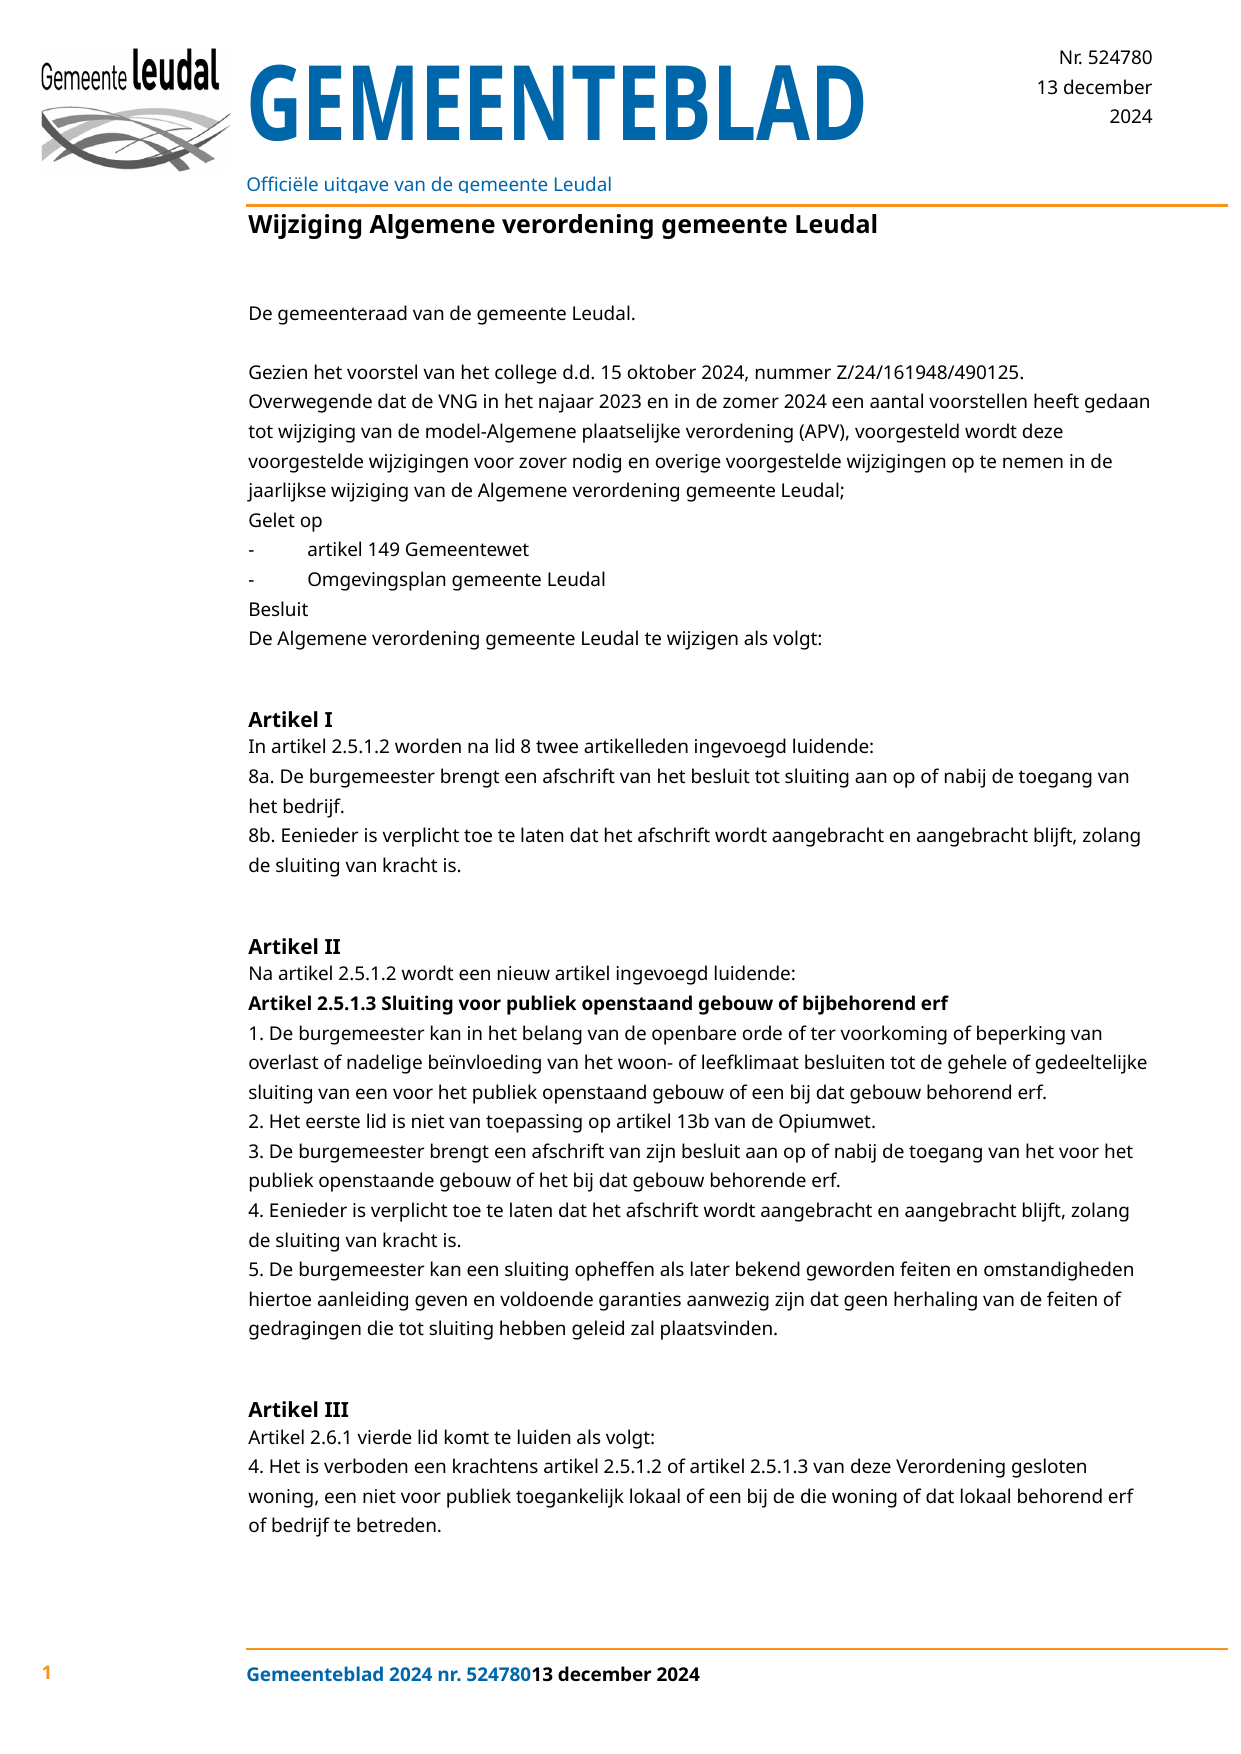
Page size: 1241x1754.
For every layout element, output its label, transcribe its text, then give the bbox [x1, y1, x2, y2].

text Artikel II [248, 932, 1152, 961]
text 4. Het is verboden een krachtens artikel 2.5.1.2 of artikel 2.5.1.3 van deze Verordening gesloten woning, een niet voor publiek toegankelijk lokaal of een bij de die woning of dat lokaal behorend erf of bedrijf te betreden. [248, 1453, 1152, 1538]
text 3. De burgemeester brengt een afschrift van zijn besluit aan op of nabij de toegang van het voor het publiek openstaande gebouw of het bij dat gebouw behorende erf. [248, 1138, 1152, 1193]
text Gelet op [248, 507, 1152, 533]
text 2. Het eerste lid is niet van toepassing op artikel 13b van de Opiumwet. [248, 1108, 1152, 1134]
text 5. De burgemeester kan een sluiting opheffen als later bekend geworden feiten en omstandigheden hiertoe aanleiding geven en voldoende garanties aanwezig zijn dat geen herhaling van de feiten of gedragingen die tot sluiting hebben geleid zal plaatsvinden. [248, 1256, 1152, 1341]
text Wijziging Algemene verordening gemeente Leudal [248, 207, 1152, 241]
text 8a. De burgemeester brengt een afschrift van het besluit tot sluiting aan op of nabij de toegang van het bedrijf. [248, 763, 1152, 819]
text Artikel III [248, 1396, 1152, 1424]
text 1. De burgemeester kan in het belang van de openbare orde of ter voorkoming of beperking van overlast of nadelige beïnvloeding van het woon- of leefklimaat besluiten tot de gehele of gedeeltelijke sluiting van een voor het publiek openstaand gebouw of een bij dat gebouw behorend erf. [248, 1020, 1152, 1104]
text De gemeenteraad van de gemeente Leudal. [248, 300, 1152, 326]
text Na artikel 2.5.1.2 wordt een nieuw artikel ingevoegd luidende: [248, 961, 1152, 986]
text Artikel I [248, 705, 1152, 734]
text In artikel 2.5.1.2 worden na lid 8 twee artikelleden ingevoegd luidende: [248, 734, 1152, 759]
text Besluit [248, 596, 1152, 621]
list Omgevingsplan gemeente Leudal [248, 566, 1152, 592]
text 8b. Eenieder is verplicht toe te laten dat het afschrift wordt aangebracht en aangebracht blijft, zolang de sluiting van kracht is. [248, 822, 1152, 878]
text Artikel 2.5.1.3 Sluiting voor publiek openstaand gebouw of bijbehorend erf [248, 990, 1152, 1016]
picture [41, 47, 231, 172]
text Overwegende dat de VNG in het najaar 2023 en in de zomer 2024 een aantal voorstellen heeft gedaan tot wijziging van de model-Algemene plaatselijke verordening (APV), voorgesteld wordt deze voorgestelde wijzigingen voor zover nodig en overige voorgestelde wijzigingen op te nemen in de jaarlijkse wijziging van de Algemene verordening gemeente Leudal; [248, 389, 1152, 503]
text Gezien het voorstel van het college d.d. 15 oktober 2024, nummer ​Z/24/161948/490125. [248, 359, 1152, 385]
text Artikel 2.6.1 vierde lid komt te luiden als volgt: [248, 1424, 1152, 1450]
list artikel 149 Gemeentewet [248, 537, 1152, 562]
text 4. Eenieder is verplicht toe te laten dat het afschrift wordt aangebracht en aangebracht blijft, zolang de sluiting van kracht is. [248, 1197, 1152, 1252]
text De Algemene verordening gemeente Leudal te wijzigen als volgt: [248, 625, 1152, 651]
